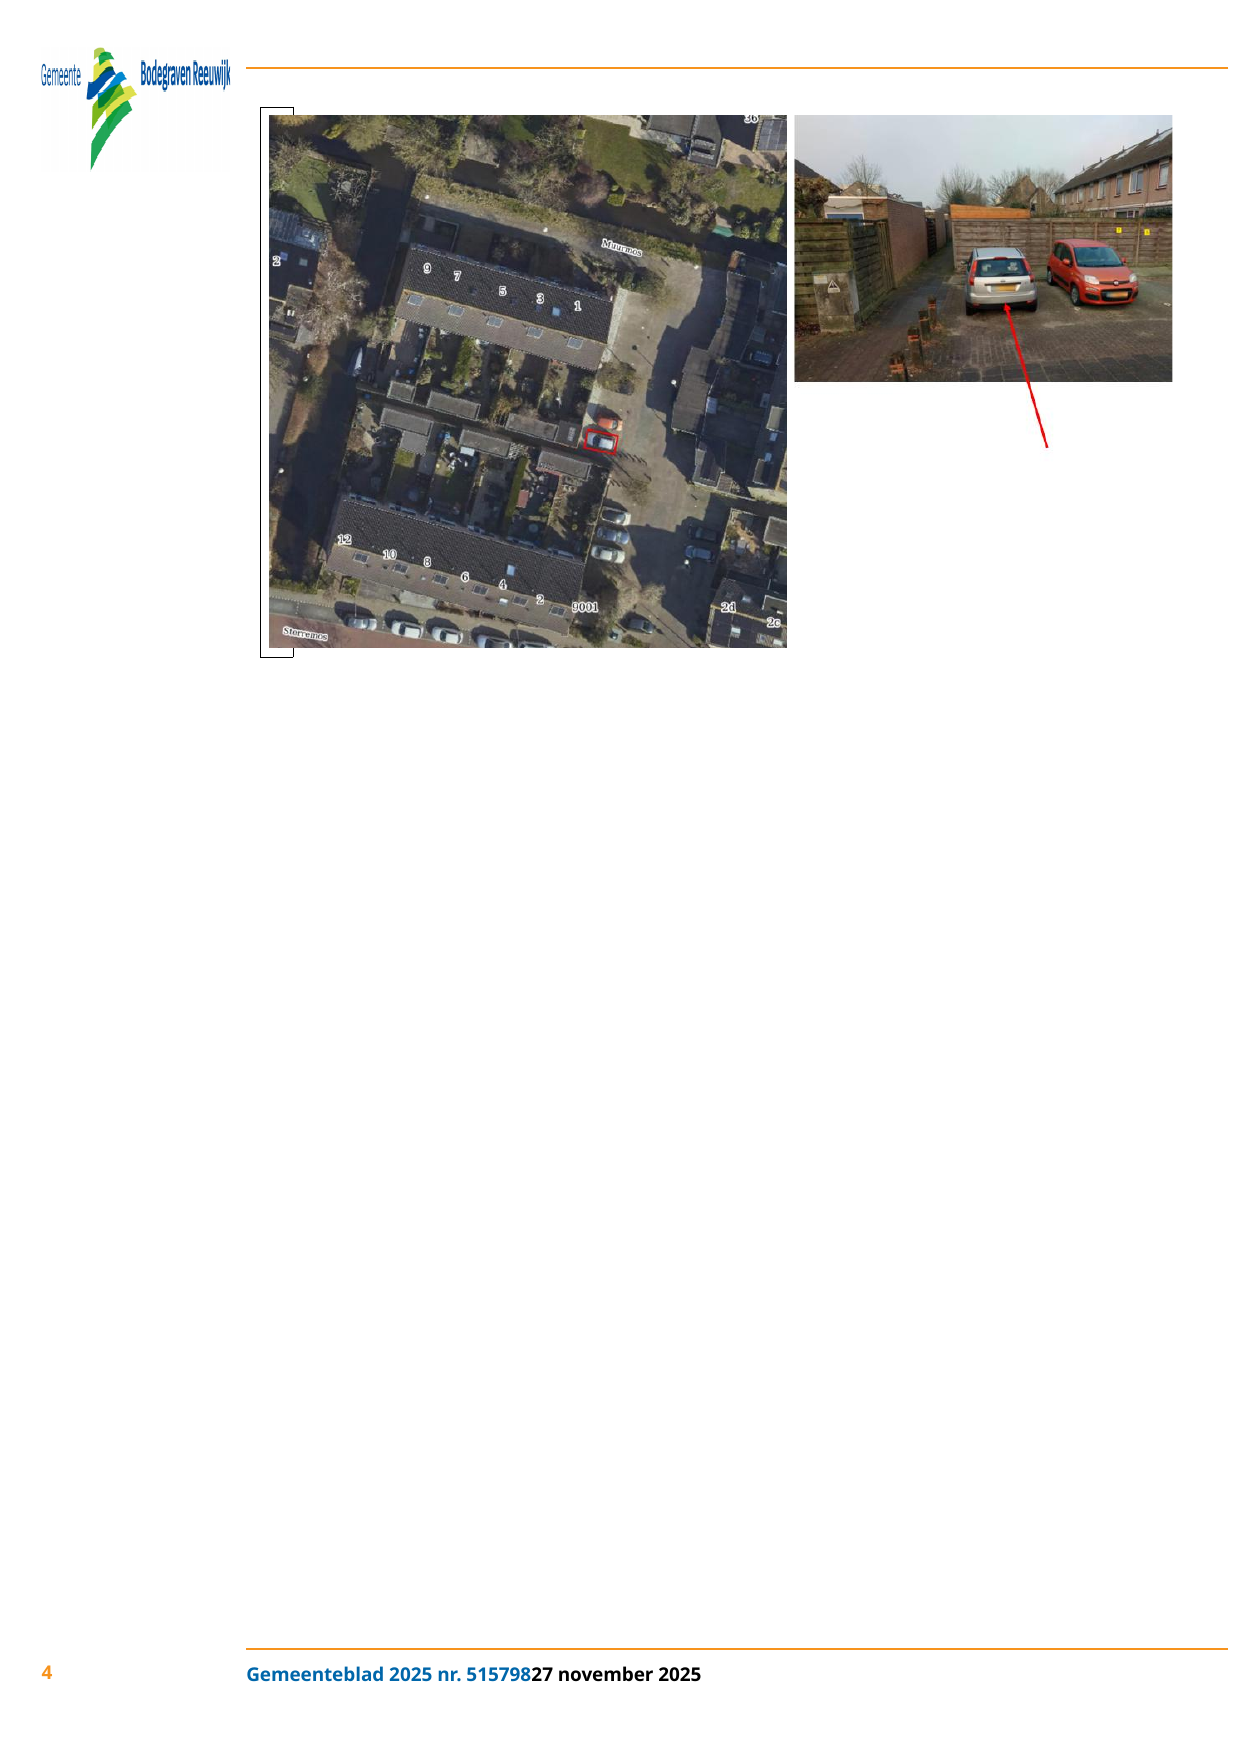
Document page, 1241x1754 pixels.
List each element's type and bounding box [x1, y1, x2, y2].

picture [41, 47, 231, 172]
picture [268, 115, 1173, 648]
